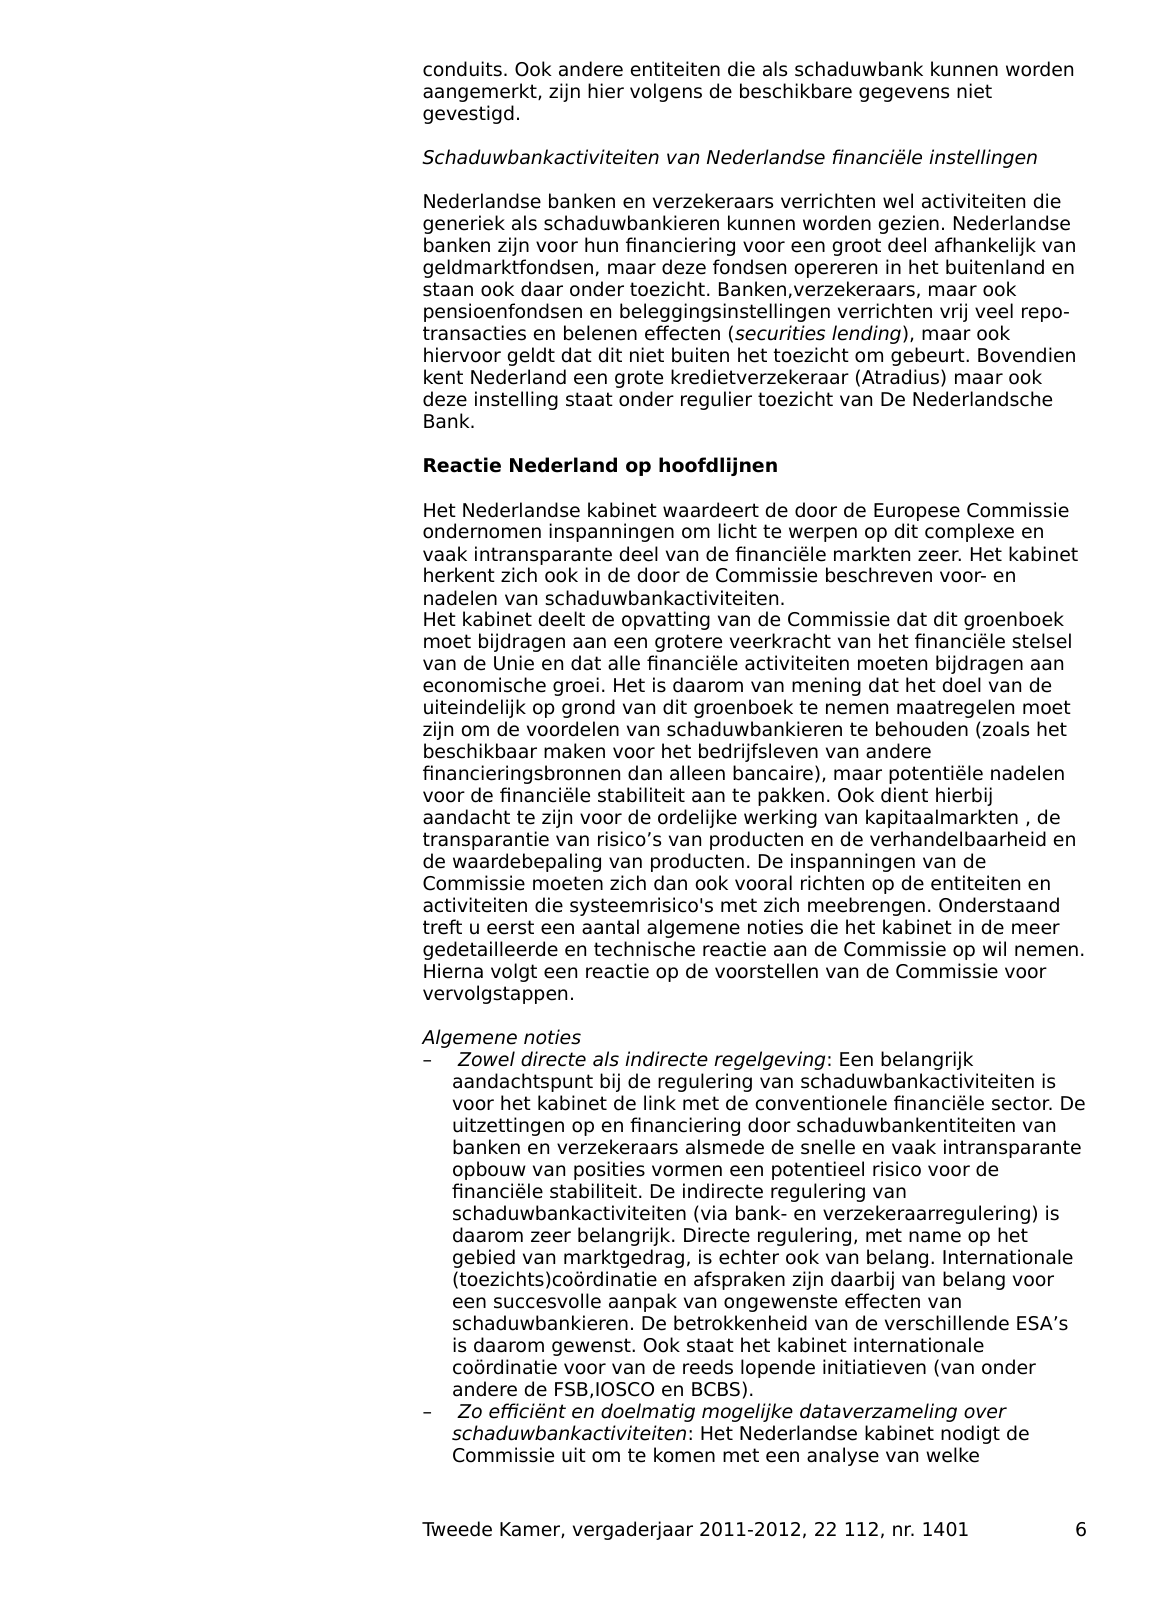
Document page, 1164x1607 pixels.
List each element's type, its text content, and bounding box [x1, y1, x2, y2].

subtitle Algemene noties [422, 1027, 1087, 1049]
subtitle Schaduwbankactiviteiten van Nederlandse financiële instellingen [422, 147, 1087, 169]
text conduits. Ook andere entiteiten die als schaduwbank kunnen worden aangemerkt, zijn hier volgens de beschikbare gegevens niet gevestigd. [422, 59, 1087, 125]
text – Zo efficiënt en doelmatig mogelijke dataverzameling over schaduwbankactiviteiten: Het Nederlandse kabinet nodigt de Commissie uit om te komen met een analyse van welke [422, 1401, 1087, 1467]
subtitle Reactie Nederland op hoofdlijnen [422, 455, 1087, 477]
text Nederlandse banken en verzekeraars verrichten wel activiteiten die generiek als schaduwbankieren kunnen worden gezien. Nederlandse banken zijn voor hun financiering voor een groot deel afhankelijk van geldmarktfondsen, maar deze fondsen opereren in het buitenland en staan ook daar onder toezicht. Banken,verzekeraars, maar ook pensioenfondsen en beleggingsinstellingen verrichten vrij veel repo-transacties en belenen effecten (securities lending), maar ook hiervoor geldt dat dit niet buiten het toezicht om gebeurt. Bovendien kent Nederland een grote kredietverzekeraar (Atradius) maar ook deze instelling staat onder regulier toezicht van De Nederlandsche Bank. [422, 191, 1087, 433]
text Het Nederlandse kabinet waardeert de door de Europese Commissie ondernomen inspanningen om licht te werpen op dit complexe en vaak intransparante deel van de financiële markten zeer. Het kabinet herkent zich ook in de door de Commissie beschreven voor- en nadelen van schaduwbankactiviteiten. [422, 499, 1087, 609]
text – Zowel directe als indirecte regelgeving: Een belangrijk aandachtspunt bij de regulering van schaduwbankactiviteiten is voor het kabinet de link met de conventionele financiële sector. De uitzettingen op en financiering door schaduwbankentiteiten van banken en verzekeraars alsmede de snelle en vaak intransparante opbouw van posities vormen een potentieel risico voor de financiële stabiliteit. De indirecte regulering van schaduwbankactiviteiten (via bank- en verzekeraarregulering) is daarom zeer belangrijk. Directe regulering, met name op het gebied van marktgedrag, is echter ook van belang. Internationale (toezichts)coördinatie en afspraken zijn daarbij van belang voor een succesvolle aanpak van ongewenste effecten van schaduwbankieren. De betrokkenheid van de verschillende ESA’s is daarom gewenst. Ook staat het kabinet internationale coördinatie voor van de reeds lopende initiatieven (van onder andere de FSB,IOSCO en BCBS). [422, 1049, 1087, 1401]
text Het kabinet deelt de opvatting van de Commissie dat dit groenboek moet bijdragen aan een grotere veerkracht van het financiële stelsel van de Unie en dat alle financiële activiteiten moeten bijdragen aan economische groei. Het is daarom van mening dat het doel van de uiteindelijk op grond van dit groenboek te nemen maatregelen moet zijn om de voordelen van schaduwbankieren te behouden (zoals het beschikbaar maken voor het bedrijfsleven van andere financieringsbronnen dan alleen bancaire), maar potentiële nadelen voor de financiële stabiliteit aan te pakken. Ook dient hierbij aandacht te zijn voor de ordelijke werking van kapitaalmarkten , de transparantie van risico’s van producten en de verhandelbaarheid en de waardebepaling van producten. De inspanningen van de Commissie moeten zich dan ook vooral richten op de entiteiten en activiteiten die systeemrisico's met zich meebrengen. Onderstaand treft u eerst een aantal algemene noties die het kabinet in de meer gedetailleerde en technische reactie aan de Commissie op wil nemen. Hierna volgt een reactie op de voorstellen van de Commissie voor vervolgstappen. [422, 609, 1087, 1005]
